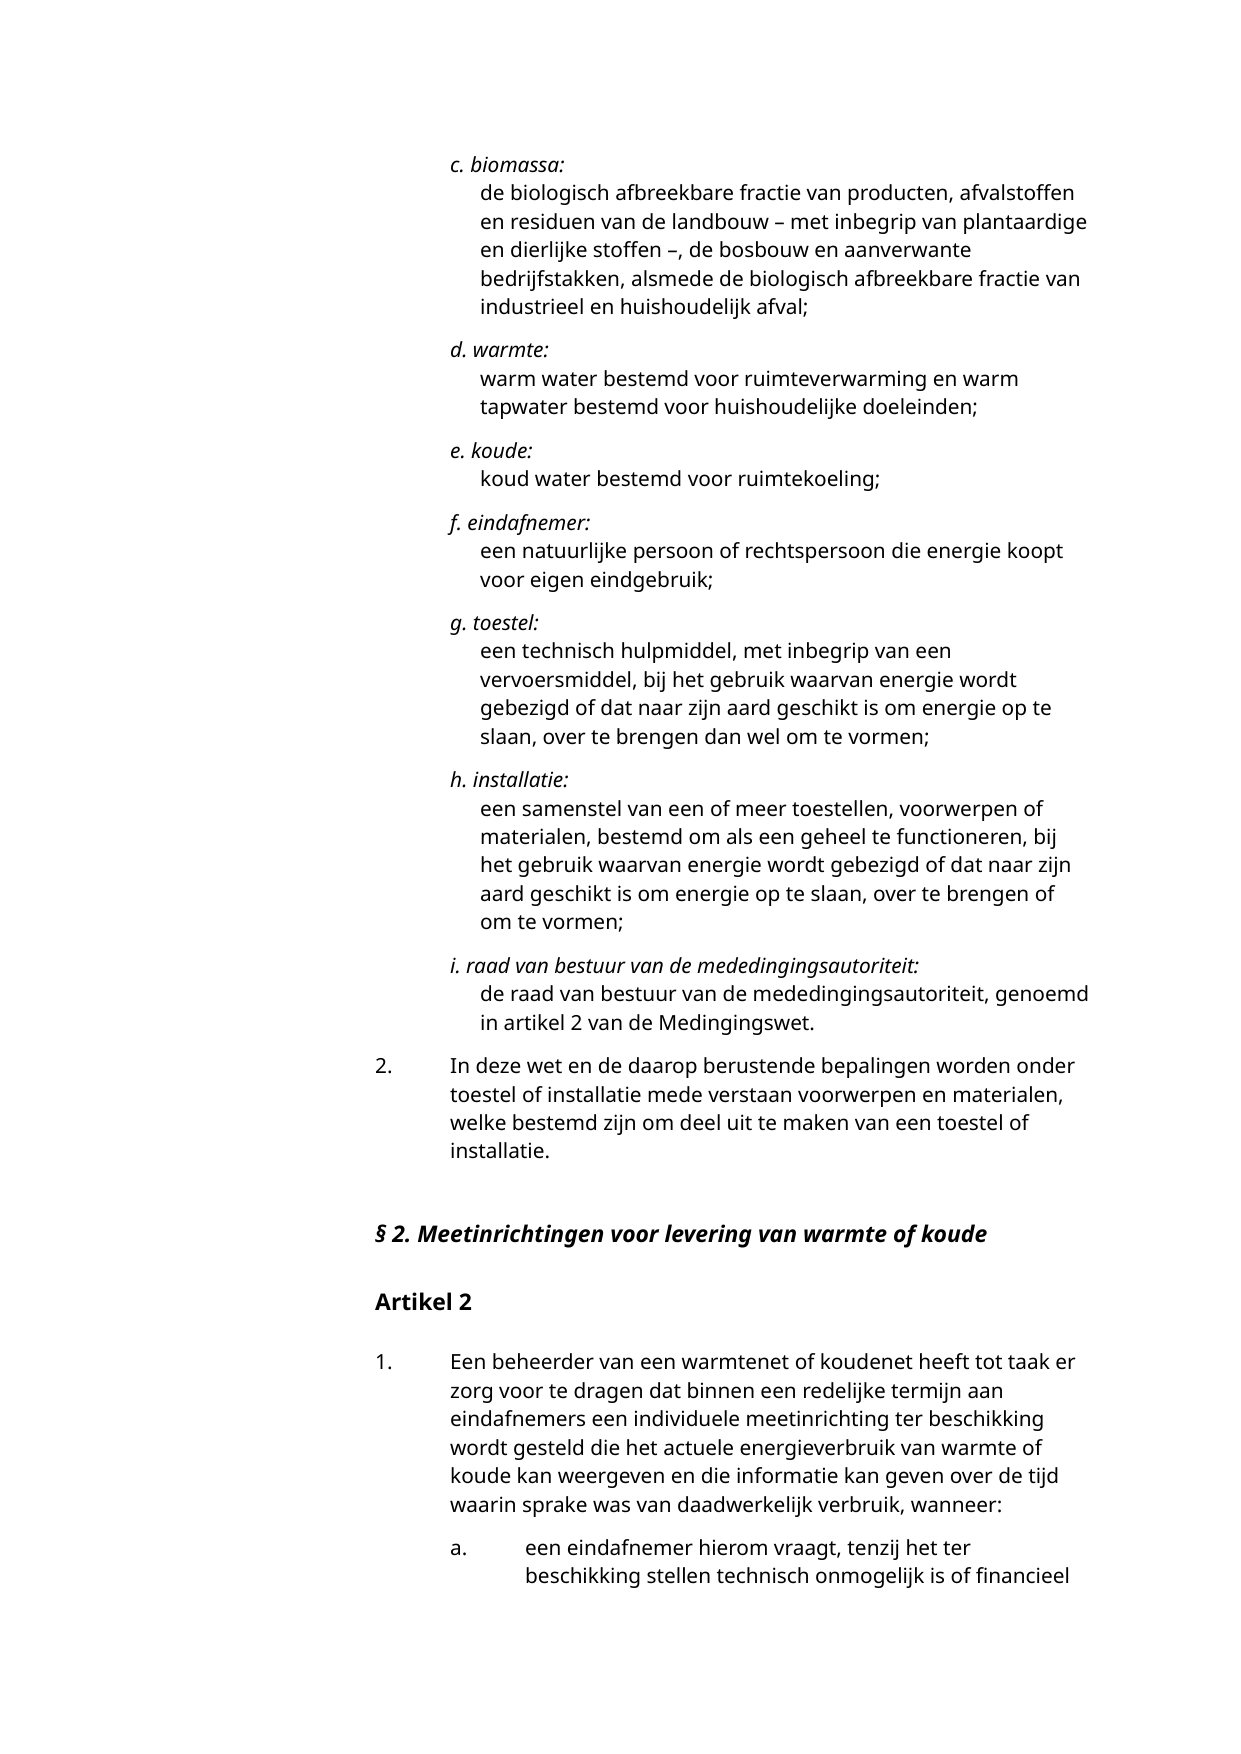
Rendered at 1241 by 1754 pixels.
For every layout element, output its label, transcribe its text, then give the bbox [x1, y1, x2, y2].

list koud water bestemd voor ruimtekoeling; [405, 464, 1090, 493]
list d. warmte: [375, 336, 1090, 364]
list warm water bestemd voor ruimteverwarming en warm tapwater bestemd voor huishoudelijke doeleinden; [405, 364, 1090, 421]
list In deze wet en de daarop berustende bepalingen worden onder toestel of installatie mede verstaan voorwerpen en materialen, welke bestemd zijn om deel uit te maken van een toestel of installatie. [375, 1051, 1090, 1165]
list i. raad van bestuur van de mededingingsautoriteit: [375, 951, 1090, 979]
list een technisch hulpmiddel, met inbegrip van een vervoersmiddel, bij het gebruik waarvan energie wordt gebezigd of dat naar zijn aard geschikt is om energie op te slaan, over te brengen dan wel om te vormen; [405, 637, 1090, 750]
list een samenstel van een of meer toestellen, voorwerpen of materialen, bestemd om als een geheel te functioneren, bij het gebruik waarvan energie wordt gebezigd of dat naar zijn aard geschikt is om energie op te slaan, over te brengen of om te vormen; [405, 794, 1090, 936]
list c. biomassa: [375, 150, 1090, 178]
list g. toestel: [375, 608, 1090, 637]
list de raad van bestuur van de mededingingsautoriteit, genoemd in artikel 2 van de Medingingswet. [405, 979, 1090, 1036]
list f. eindafnemer: [375, 508, 1090, 536]
list h. installatie: [375, 765, 1090, 794]
list e. koude: [375, 436, 1090, 464]
list een natuurlijke persoon of rechtspersoon die energie koopt voor eigen eindgebruik; [405, 536, 1090, 593]
list de biologisch afbreekbare fractie van producten, afvalstoffen en residuen van de landbouw – met inbegrip van plantaardige en dierlijke stoffen –, de bosbouw en aanverwante bedrijfstakken, alsmede de biologisch afbreekbare fractie van industrieel en huishoudelijk afval; [405, 178, 1090, 321]
list een eindafnemer hierom vraagt, tenzij het ter beschikking stellen technisch onmogelijk is of financieel [450, 1533, 1090, 1590]
list Een beheerder van een warmtenet of koudenet heeft tot taak er zorg voor te dragen dat binnen een redelijke termijn aan eindafnemers een individuele meetinrichting ter beschikking wordt gesteld die het actuele energieverbruik van warmte of koude kan weergeven en die informatie kan geven over de tijd waarin sprake was van daadwerkelijk verbruik, wanneer: [375, 1347, 1090, 1518]
subtitle § 2. Meetinrichtingen voor levering van warmte of koude [375, 1217, 1090, 1249]
subtitle Artikel 2 [375, 1286, 1090, 1317]
